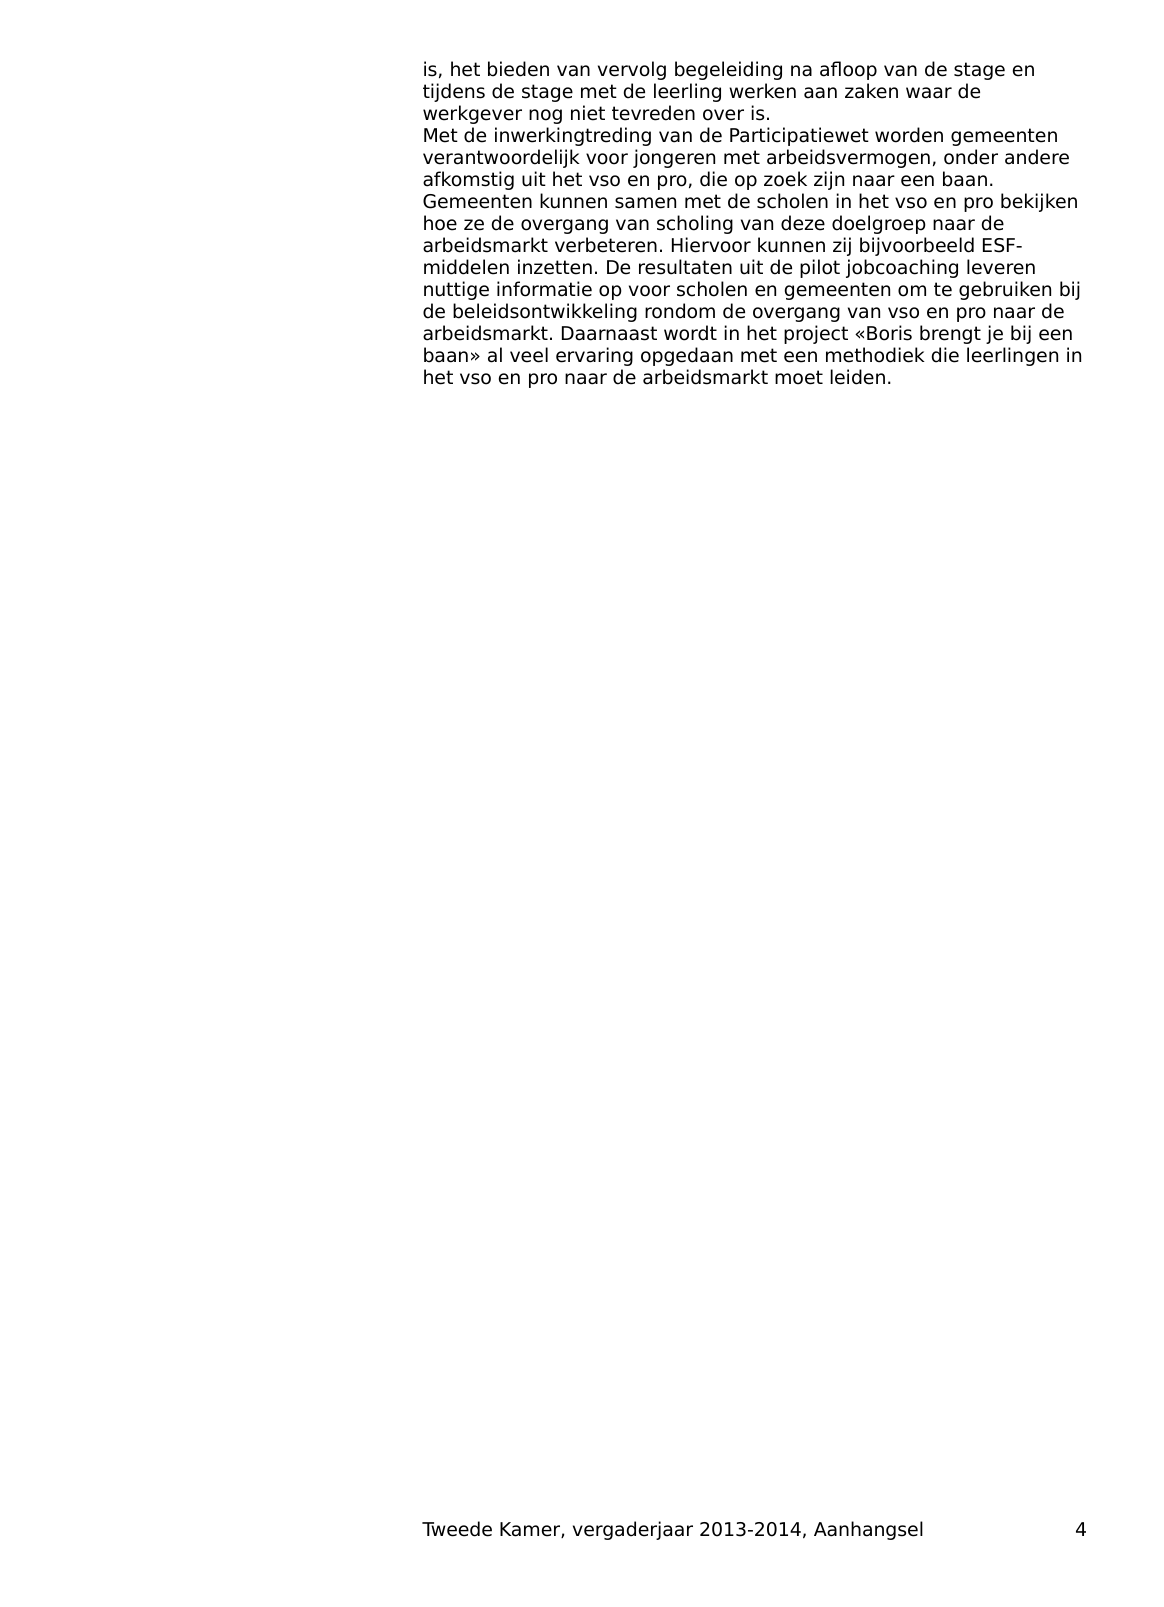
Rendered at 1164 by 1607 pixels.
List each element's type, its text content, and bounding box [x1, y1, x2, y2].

text is, het bieden van vervolg begeleiding na afloop van de stage en tijdens de stage met de leerling werken aan zaken waar de werkgever nog niet tevreden over is. [422, 59, 1087, 125]
text Met de inwerkingtreding van de Participatiewet worden gemeenten verantwoordelijk voor jongeren met arbeidsvermogen, onder andere afkomstig uit het vso en pro, die op zoek zijn naar een baan. Gemeenten kunnen samen met de scholen in het vso en pro bekijken hoe ze de overgang van scholing van deze doelgroep naar de arbeidsmarkt verbeteren. Hiervoor kunnen zij bijvoorbeeld ESF-middelen inzetten. De resultaten uit de pilot jobcoaching leveren nuttige informatie op voor scholen en gemeenten om te gebruiken bij de beleidsontwikkeling rondom de overgang van vso en pro naar de arbeidsmarkt. Daarnaast wordt in het project «Boris brengt je bij een baan» al veel ervaring opgedaan met een methodiek die leerlingen in het vso en pro naar de arbeidsmarkt moet leiden. [422, 125, 1087, 389]
